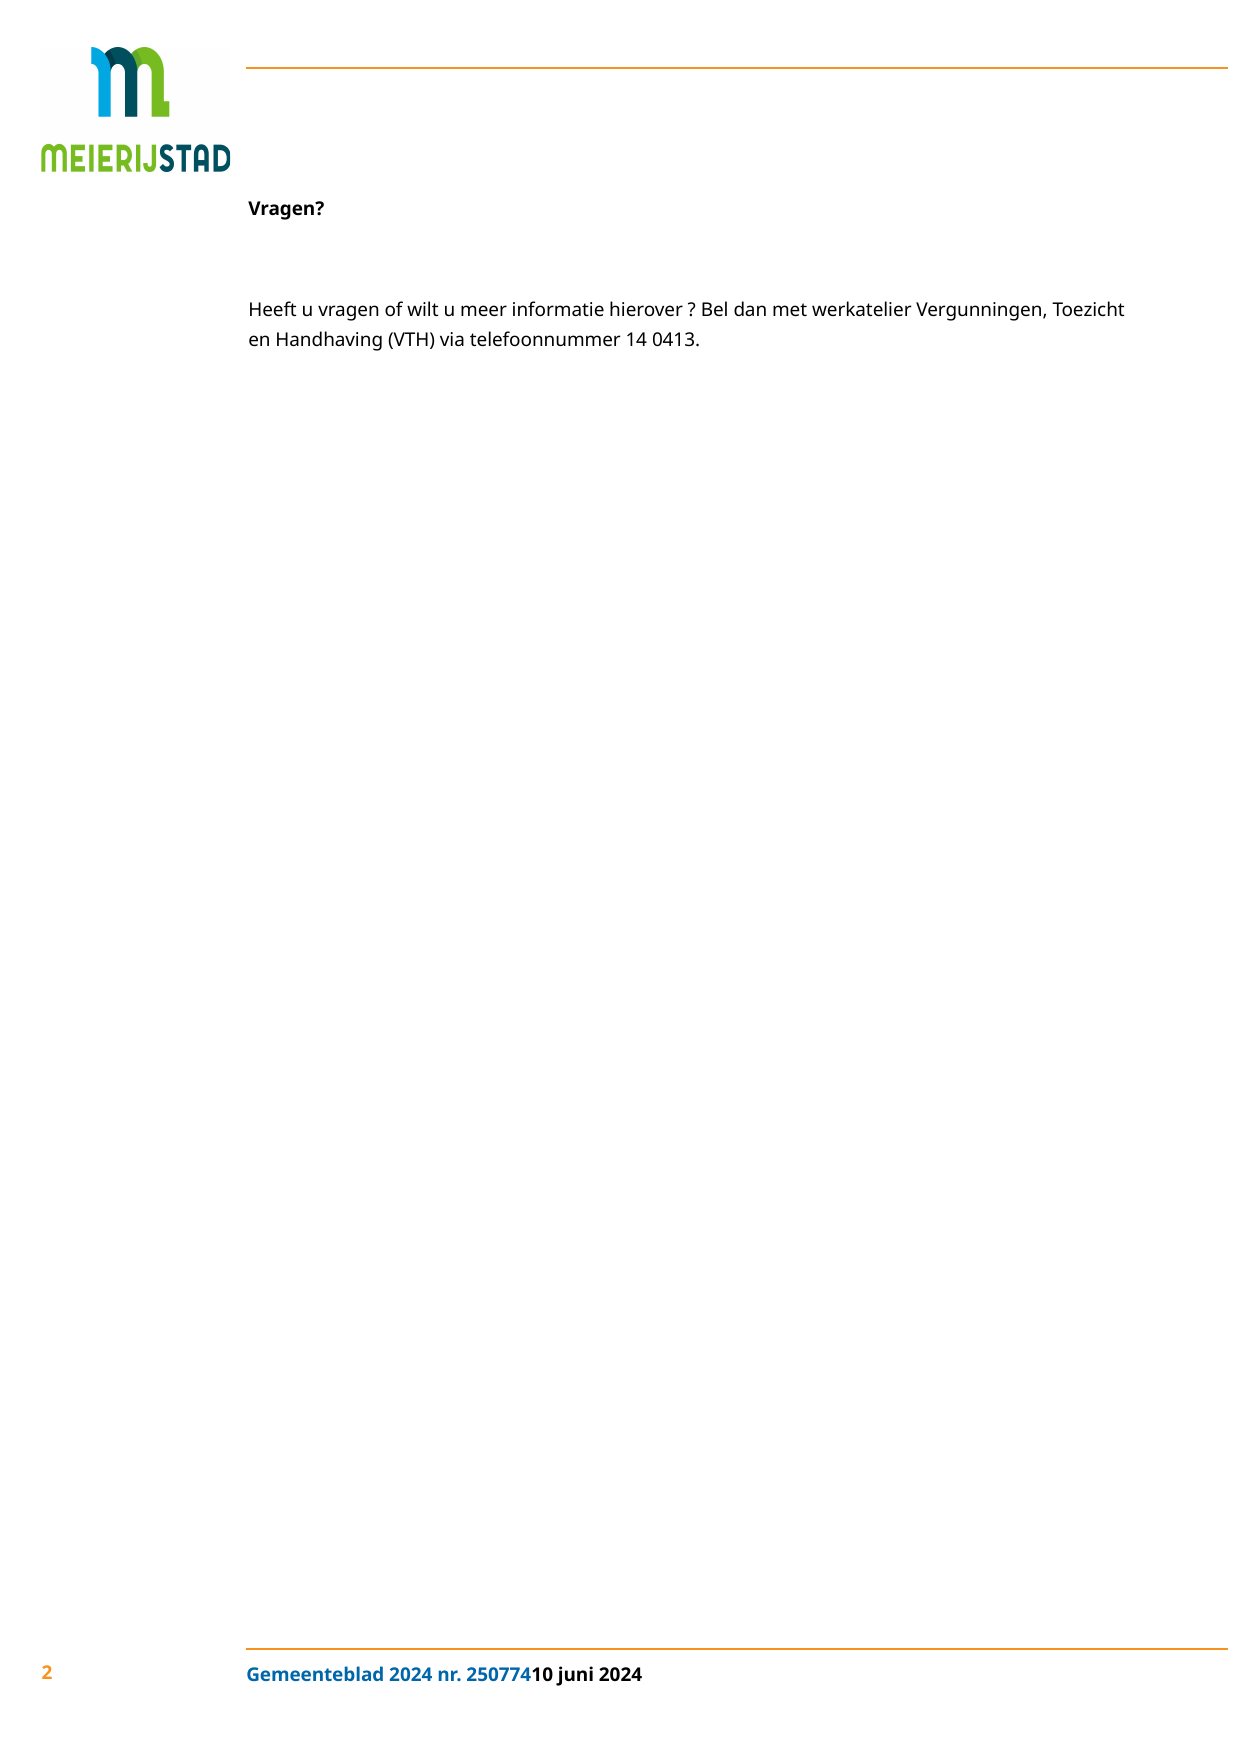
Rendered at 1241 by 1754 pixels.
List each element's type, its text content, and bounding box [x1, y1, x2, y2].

text Heeft u vragen of wilt u meer informatie hierover ? Bel dan met werkatelier Vergunningen, Toezicht en Handhaving (VTH) via telefoonnummer 14 0413. [248, 296, 1152, 352]
text Vragen? [248, 196, 1152, 221]
picture [41, 47, 231, 172]
